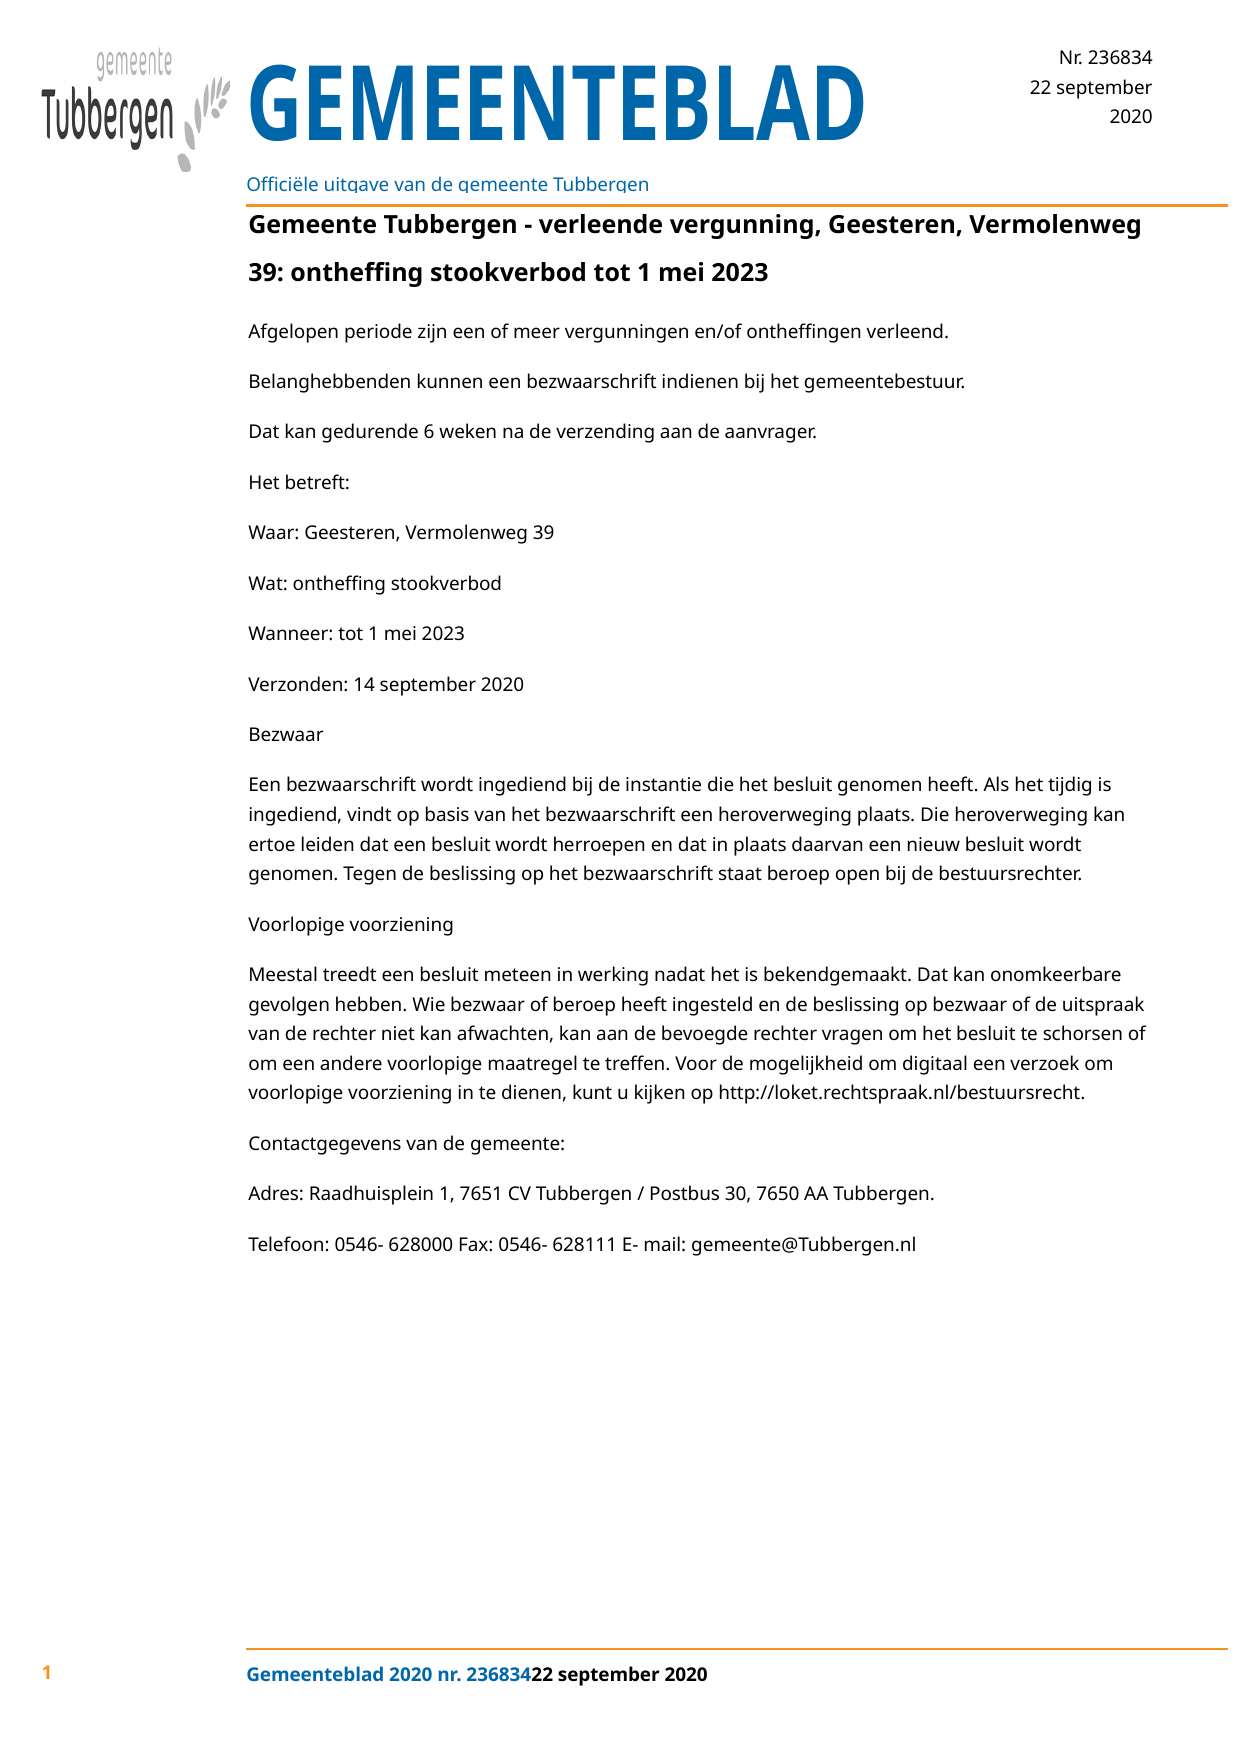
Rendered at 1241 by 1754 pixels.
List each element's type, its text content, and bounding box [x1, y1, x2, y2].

text Afgelopen periode zijn een of meer vergunningen en/of ontheffingen verleend. [248, 318, 1152, 344]
text Meestal treedt een besluit meteen in werking nadat het is bekendgemaakt. Dat kan onomkeerbare gevolgen hebben. Wie bezwaar of beroep heeft ingesteld en de beslissing op bezwaar of de uitspraak van de rechter niet kan afwachten, kan aan de bevoegde rechter vragen om het besluit te schorsen of om een andere voorlopige maatregel te treffen. Voor de mogelijkheid om digitaal een verzoek om voorlopige voorziening in te dienen, kunt u kijken op http://loket.rechtspraak.nl/bestuursrecht. [248, 961, 1152, 1105]
text Waar: Geesteren, Vermolenweg 39 [248, 519, 1152, 545]
text Voorlopige voorziening [248, 911, 1152, 937]
picture [41, 47, 231, 172]
text Wanneer: tot 1 mei 2023 [248, 620, 1152, 646]
text Een bezwaarschrift wordt ingediend bij de instantie die het besluit genomen heeft. Als het tijdig is ingediend, vindt op basis van het bezwaarschrift een heroverweging plaats. Die heroverweging kan ertoe leiden dat een besluit wordt herroepen en dat in plaats daarvan een nieuw besluit wordt genomen. Tegen de beslissing op het bezwaarschrift staat beroep open bij de bestuursrechter. [248, 772, 1152, 886]
text Bezwaar [248, 721, 1152, 747]
text Belanghebbenden kunnen een bezwaarschrift indienen bij het gemeentebestuur. [248, 368, 1152, 394]
text Adres: Raadhuisplein 1, 7651 CV Tubbergen / Postbus 30, 7650 AA Tubbergen. [248, 1180, 1152, 1206]
text Dat kan gedurende 6 weken na de verzending aan de aanvrager. [248, 419, 1152, 444]
text Contactgegevens van de gemeente: [248, 1130, 1152, 1156]
text Gemeente Tubbergen - verleende vergunning, Geesteren, Vermolenweg 39: ontheffing stookverbod tot 1 mei 2023 [248, 207, 1152, 288]
text Het betreft: [248, 469, 1152, 495]
text Telefoon: 0546- 628000 Fax: 0546- 628111 E- mail: gemeente@Tubbergen.nl [248, 1231, 1152, 1257]
text Verzonden: 14 september 2020 [248, 671, 1152, 697]
text Wat: ontheffing stookverbod [248, 570, 1152, 596]
